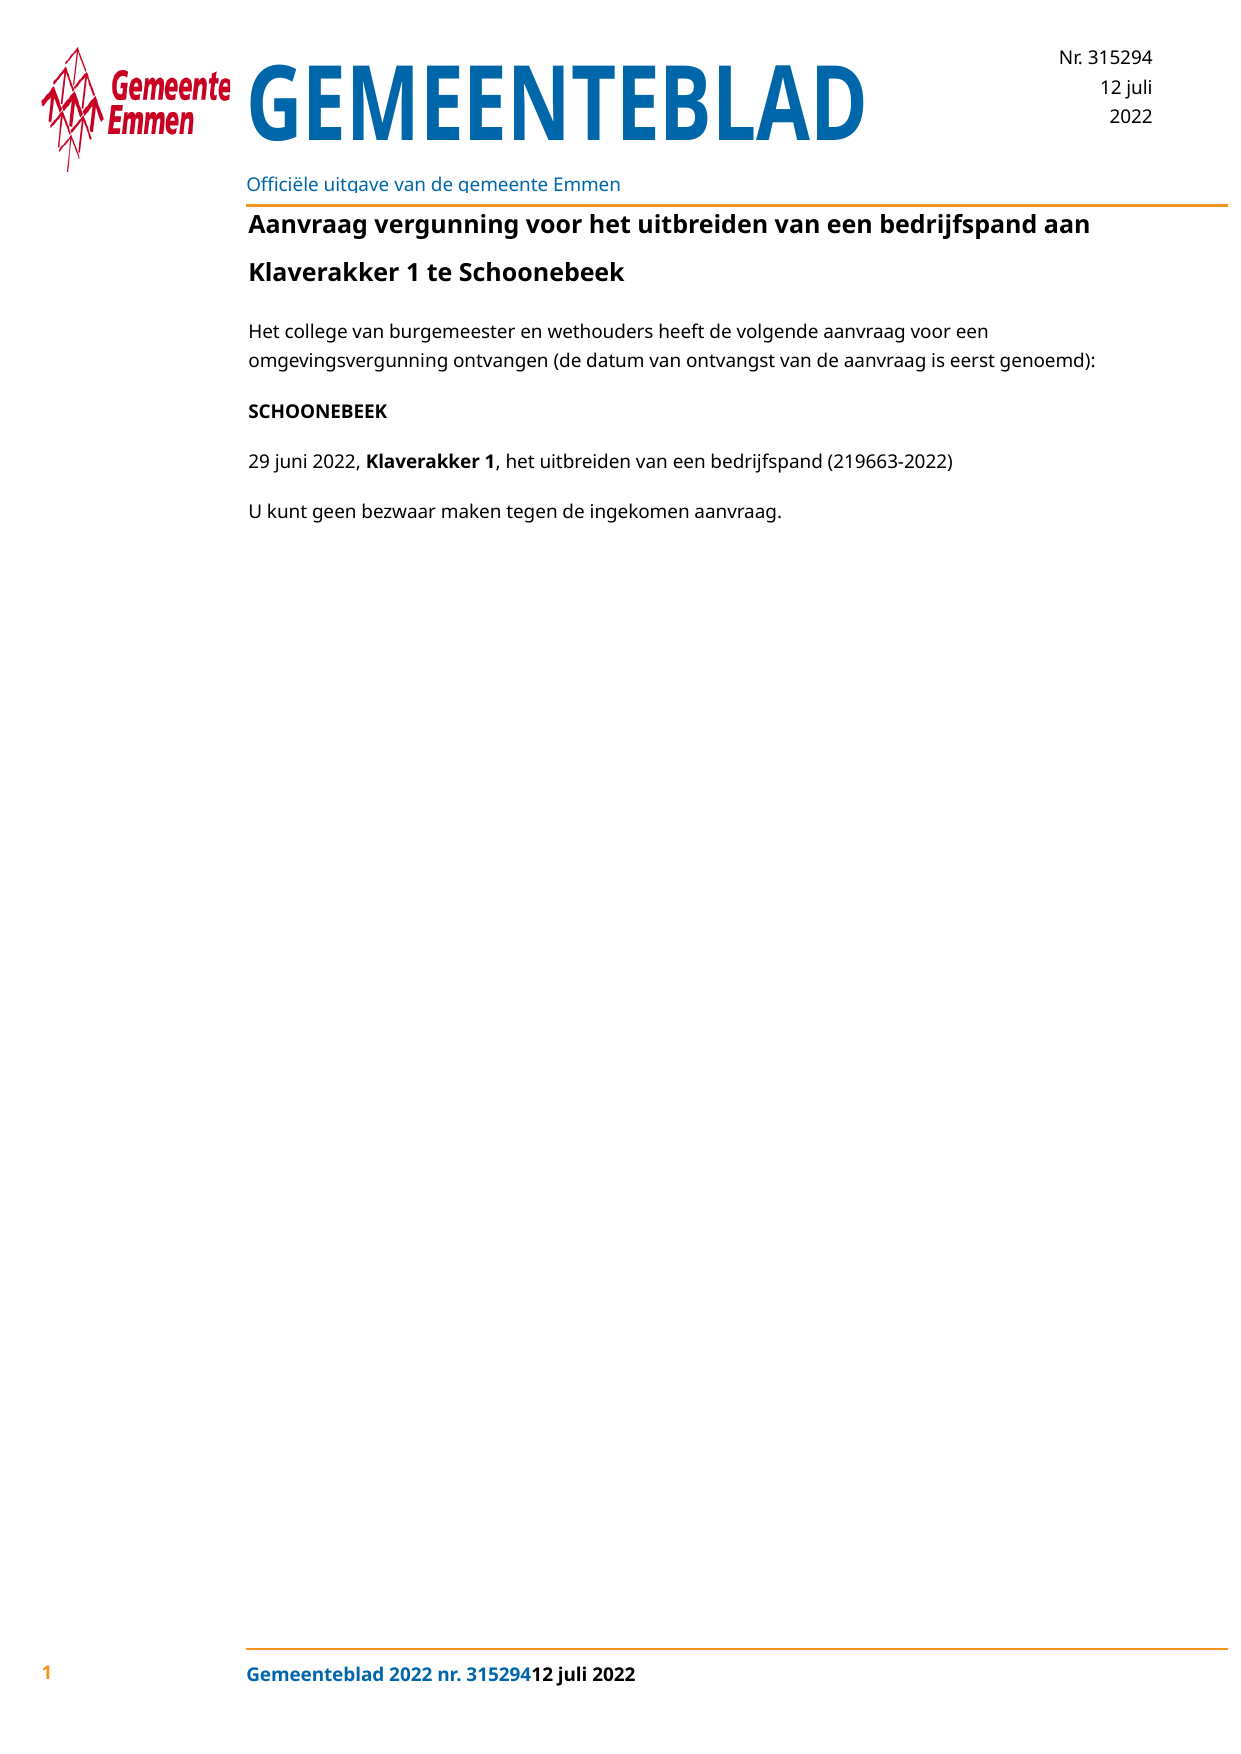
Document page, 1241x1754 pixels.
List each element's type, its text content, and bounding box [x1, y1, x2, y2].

text SCHOONEBEEK [248, 398, 1152, 424]
picture [41, 47, 231, 172]
text Aanvraag vergunning voor het uitbreiden van een bedrijfspand aan Klaverakker 1 te Schoonebeek [248, 207, 1152, 288]
text 29 juni 2022, Klaverakker 1, het uitbreiden van een bedrijfspand (219663-2022) [248, 448, 1152, 474]
text U kunt geen bezwaar maken tegen de ingekomen aanvraag. [248, 499, 1152, 524]
text Het college van burgemeester en wethouders heeft de volgende aanvraag voor een omgevingsvergunning ontvangen (de datum van ontvangst van de aanvraag is eerst genoemd): [248, 318, 1152, 373]
